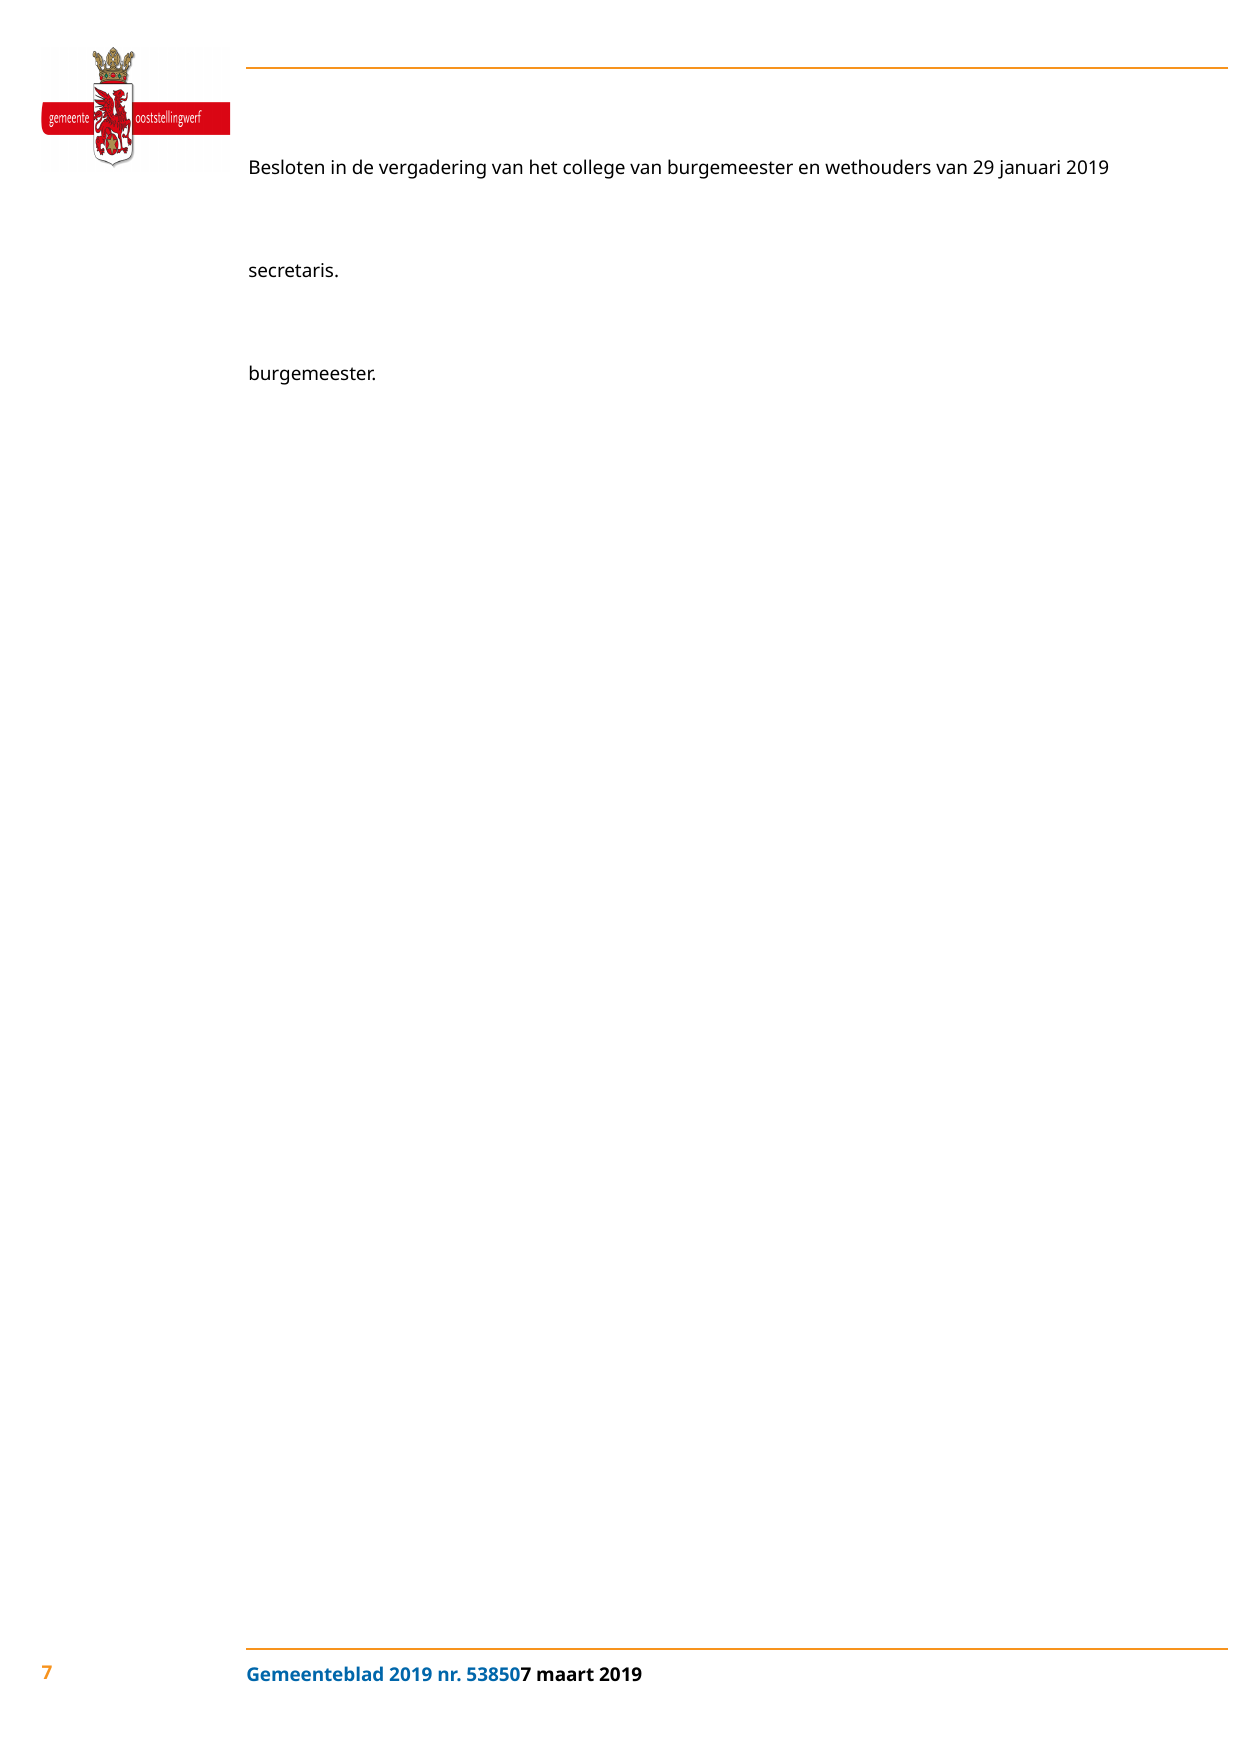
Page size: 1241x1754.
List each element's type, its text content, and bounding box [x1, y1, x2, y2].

text Besloten in de vergadering van het college van burgemeester en wethouders van 29 januari 2019 [248, 154, 1152, 180]
text secretaris. [248, 257, 1152, 283]
picture [41, 47, 231, 172]
text burgemeester. [248, 360, 1152, 386]
